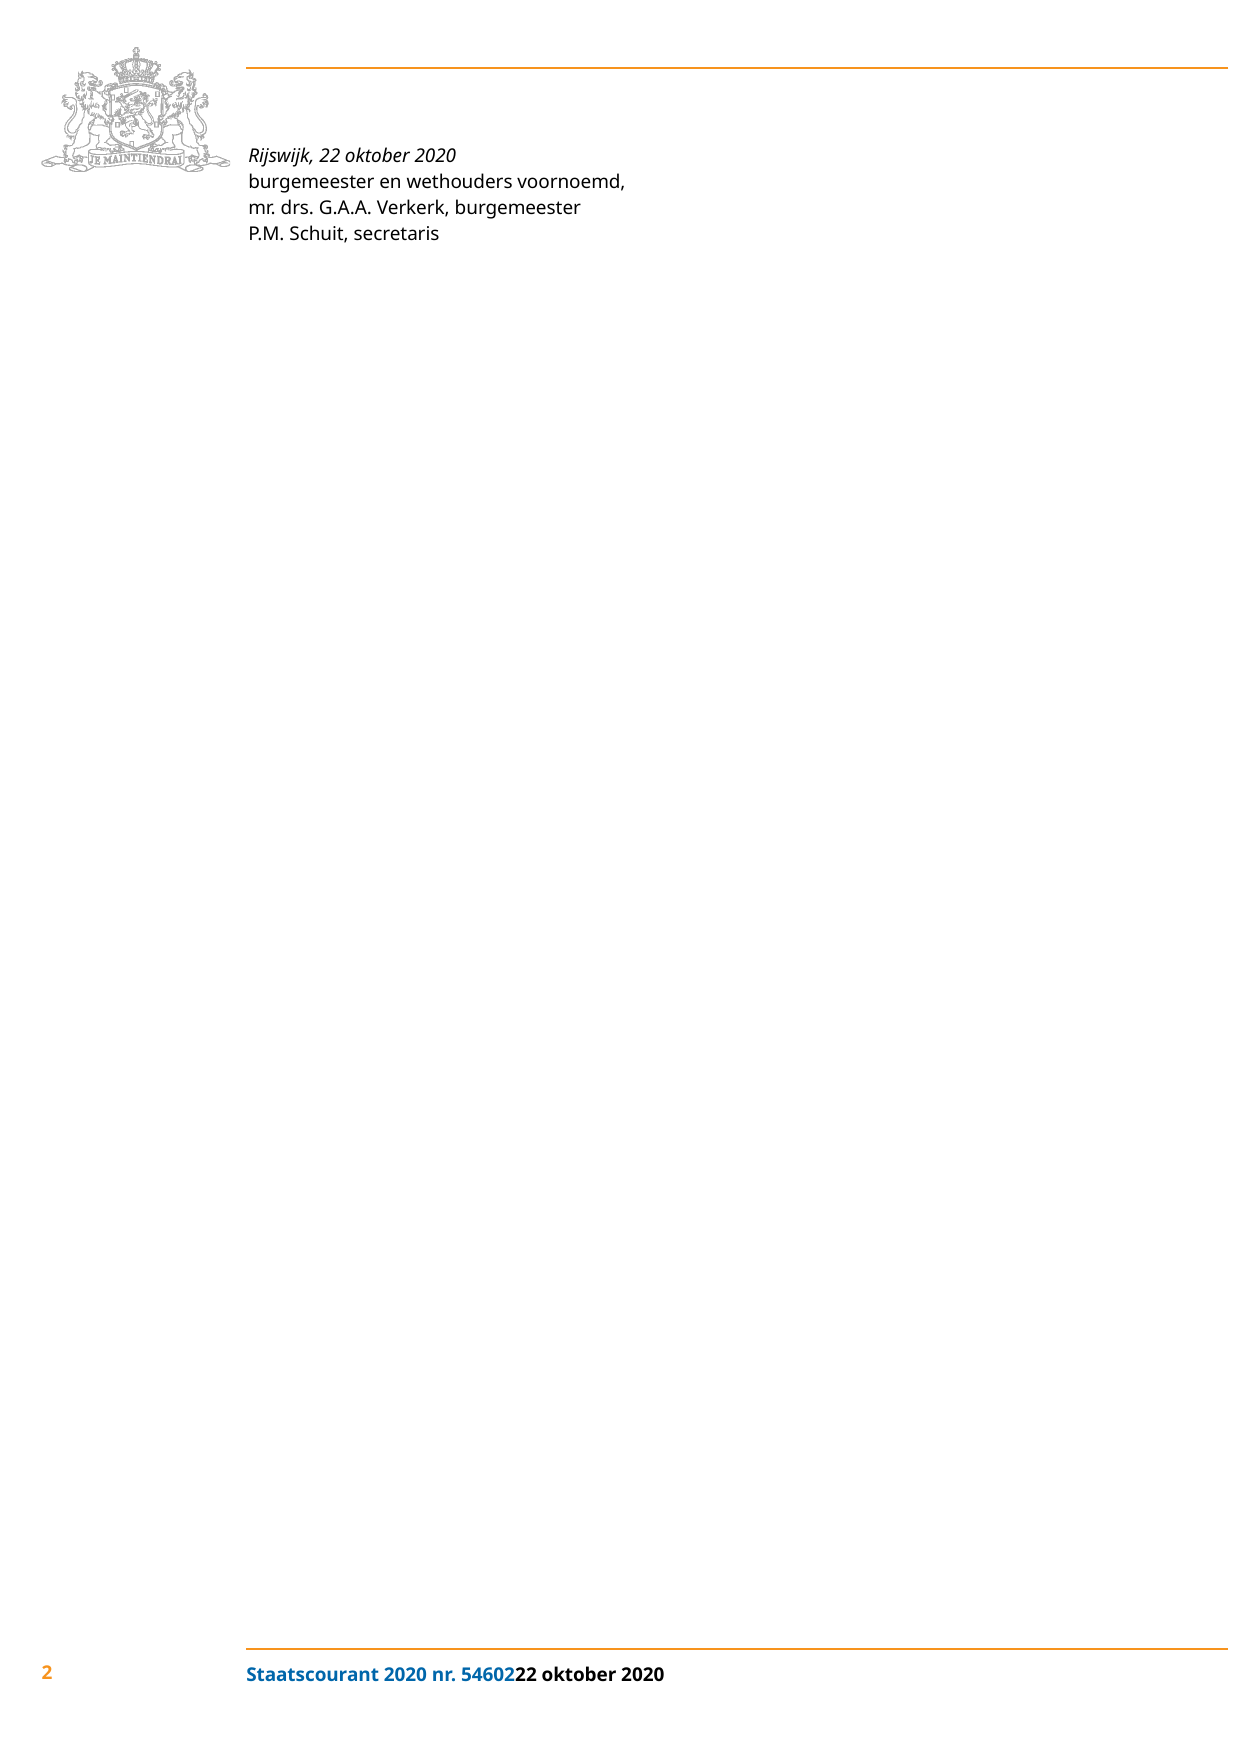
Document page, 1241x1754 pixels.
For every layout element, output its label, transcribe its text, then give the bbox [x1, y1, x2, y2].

text mr. drs. G.A.A. Verkerk, burgemeester [248, 194, 1152, 220]
text P.M. Schuit, secretaris [248, 220, 1152, 246]
text Rijswijk, 22 oktober 2020 [248, 143, 1152, 168]
text burgemeester en wethouders voornoemd, [248, 168, 1152, 194]
picture [41, 47, 231, 172]
